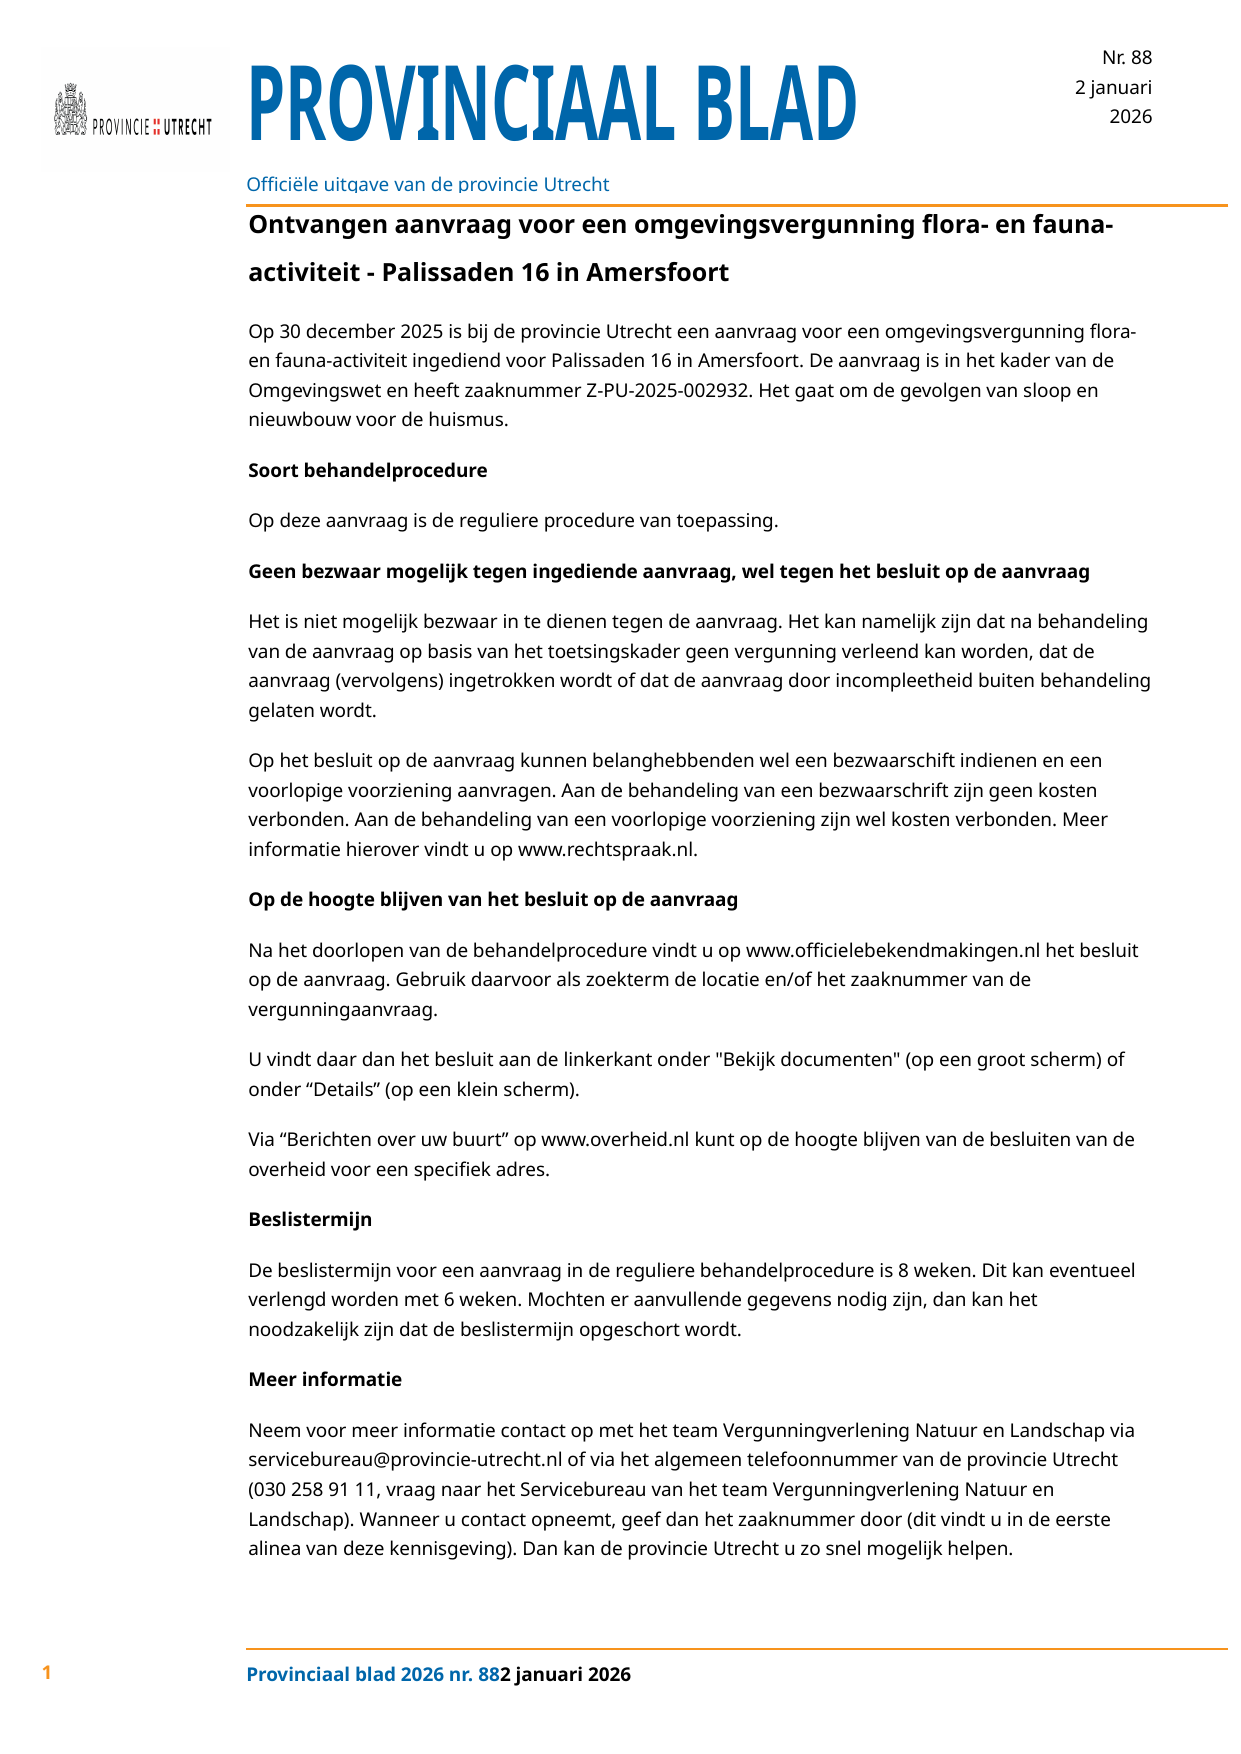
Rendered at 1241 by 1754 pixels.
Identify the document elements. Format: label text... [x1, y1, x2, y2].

text Ontvangen aanvraag voor een omgevingsvergunning flora- en fauna-activiteit - Palissaden 16 in Amersfoort [248, 207, 1152, 288]
text De beslistermijn voor een aanvraag in de reguliere behandelprocedure is 8 weken. Dit kan eventueel verlengd worden met 6 weken. Mochten er aanvullende gegevens nodig zijn, dan kan het noodzakelijk zijn dat de beslistermijn opgeschort wordt. [248, 1257, 1152, 1342]
text U vindt daar dan het besluit aan de linkerkant onder "Bekijk documenten" (op een groot scherm) of onder “Details” (op een klein scherm). [248, 1047, 1152, 1102]
text Soort behandelprocedure [248, 457, 1152, 483]
text Op het besluit op de aanvraag kunnen belanghebbenden wel een bezwaarschift indienen en een voorlopige voorziening aanvragen. Aan de behandeling van een bezwaarschrift zijn geen kosten verbonden. Aan de behandeling van een voorlopige voorziening zijn wel kosten verbonden. Meer informatie hierover vindt u op www.rechtspraak.nl. [248, 747, 1152, 862]
text Neem voor meer informatie contact op met het team Vergunningverlening Natuur en Landschap via servicebureau@provincie-utrecht.nl of via het algemeen telefoonnummer van de provincie Utrecht (030 258 91 11, vraag naar het Servicebureau van het team Vergunningverlening Natuur en Landschap). Wanneer u contact opneemt, geef dan het zaaknummer door (dit vindt u in de eerste alinea van deze kennisgeving). Dan kan de provincie Utrecht u zo snel mogelijk helpen. [248, 1417, 1152, 1561]
text Na het doorlopen van de behandelprocedure vindt u op www.officielebekendmakingen.nl het besluit op de aanvraag. Gebruik daarvoor als zoekterm de locatie en/of het zaaknummer van de vergunningaanvraag. [248, 937, 1152, 1022]
picture [41, 47, 231, 172]
text Op deze aanvraag is de reguliere procedure van toepassing. [248, 507, 1152, 533]
text Meer informatie [248, 1367, 1152, 1392]
text Op de hoogte blijven van het besluit op de aanvraag [248, 887, 1152, 912]
text Het is niet mogelijk bezwaar in te dienen tegen de aanvraag. Het kan namelijk zijn dat na behandeling van de aanvraag op basis van het toetsingskader geen vergunning verleend kan worden, dat de aanvraag (vervolgens) ingetrokken wordt of dat de aanvraag door incompleetheid buiten behandeling gelaten wordt. [248, 608, 1152, 723]
text Via “Berichten over uw buurt” op www.overheid.nl kunt op de hoogte blijven van de besluiten van de overheid voor een specifiek adres. [248, 1127, 1152, 1182]
text Beslistermijn [248, 1207, 1152, 1232]
text Op 30 december 2025 is bij de provincie Utrecht een aanvraag voor een omgevingsvergunning flora- en fauna-activiteit ingediend voor Palissaden 16 in Amersfoort. De aanvraag is in het kader van de Omgevingswet en heeft zaaknummer Z-PU-2025-002932. Het gaat om de gevolgen van sloop en nieuwbouw voor de huismus. [248, 318, 1152, 432]
text Geen bezwaar mogelijk tegen ingediende aanvraag, wel tegen het besluit op de aanvraag [248, 558, 1152, 584]
